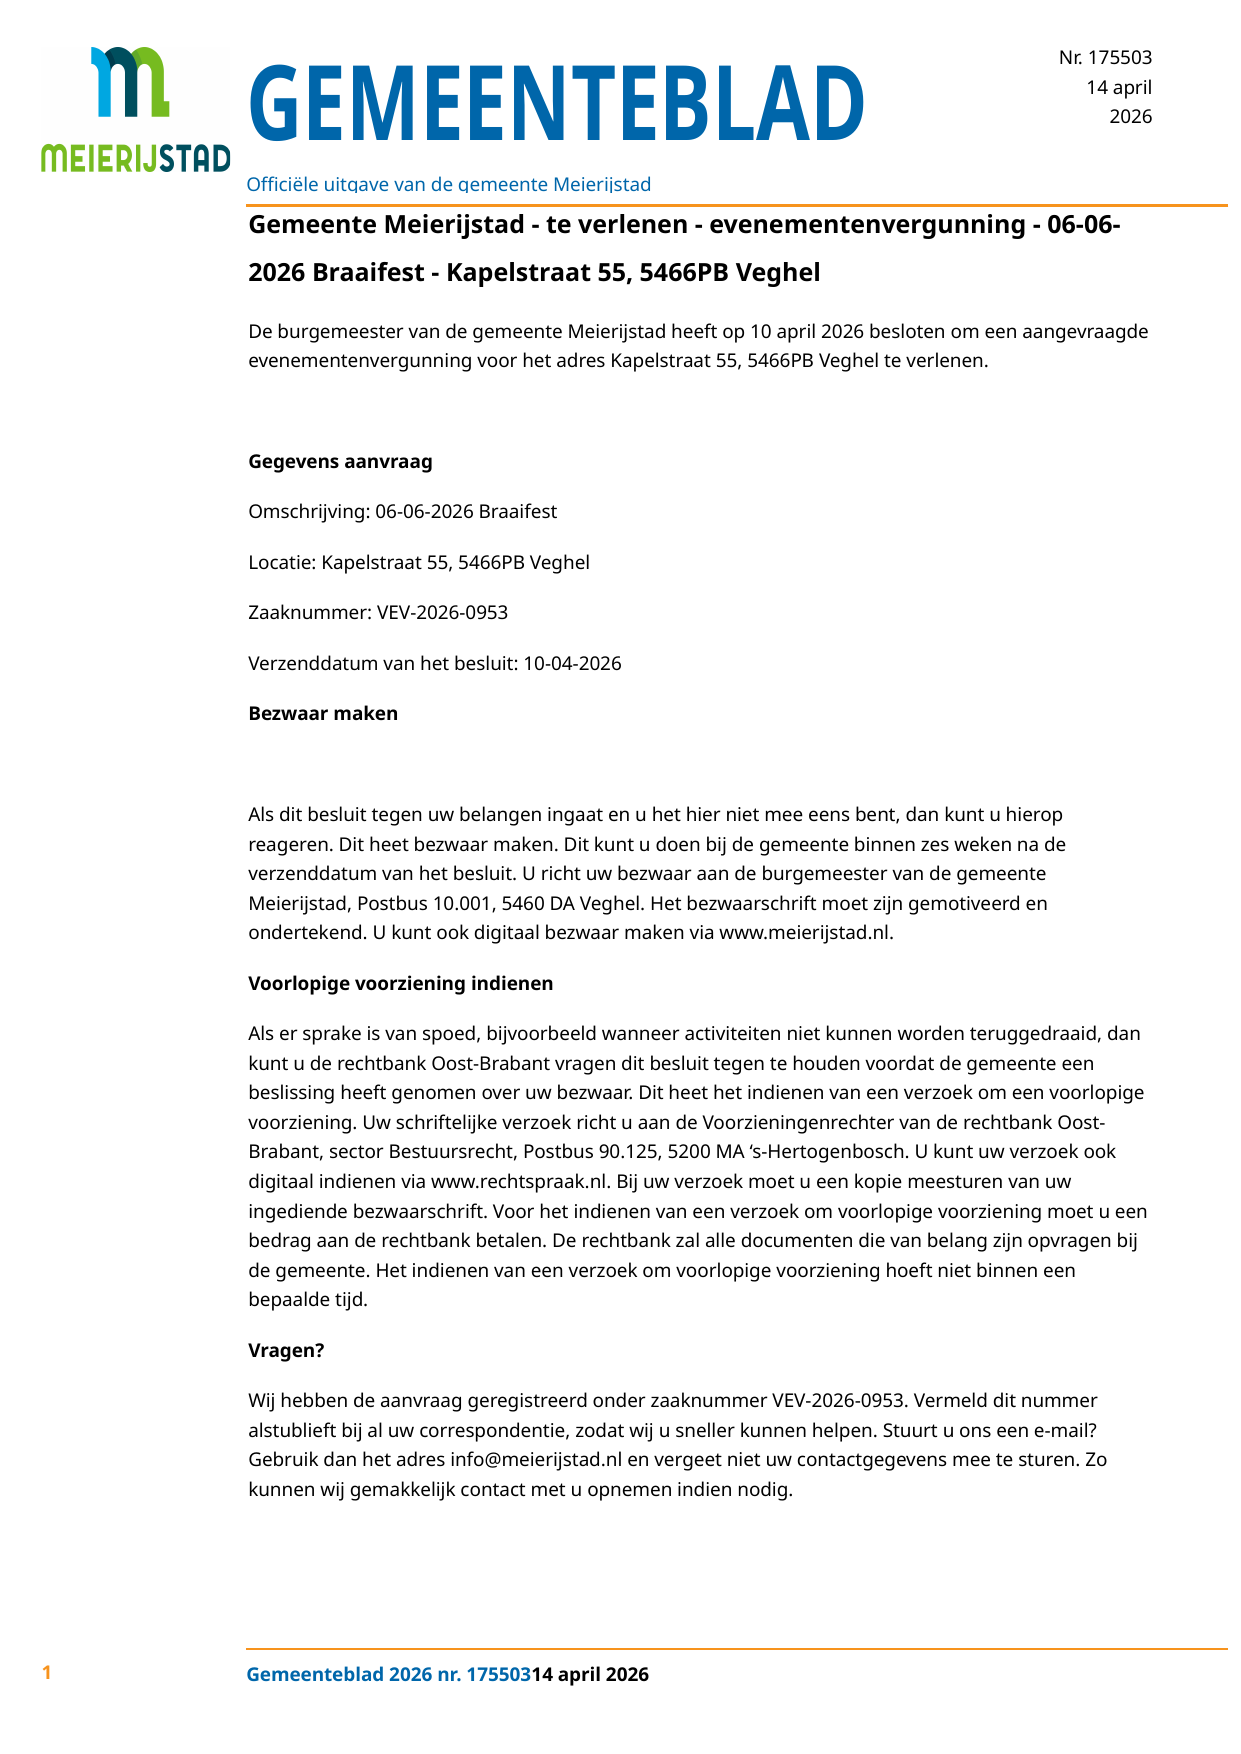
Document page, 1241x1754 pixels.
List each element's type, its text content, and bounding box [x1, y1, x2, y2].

text Voorlopige voorziening indienen [248, 970, 1152, 996]
text Gegevens aanvraag [248, 448, 1152, 474]
text Vragen? [248, 1337, 1152, 1363]
text Verzenddatum van het besluit: 10-04-2026 [248, 650, 1152, 676]
picture [41, 47, 231, 172]
text Zaaknummer: VEV-2026-0953 [248, 599, 1152, 625]
text Als er sprake is van spoed, bijvoorbeeld wanneer activiteiten niet kunnen worden teruggedraaid, dan kunt u de rechtbank Oost-Brabant vragen dit besluit tegen te houden voordat de gemeente een beslissing heeft genomen over uw bezwaar. Dit heet het indienen van een verzoek om een voorlopige voorziening. Uw schriftelijke verzoek richt u aan de Voorzieningenrechter van de rechtbank Oost-Brabant, sector Bestuursrecht, Postbus 90.125, 5200 MA ‘s-Hertogenbosch. U kunt uw verzoek ook digitaal indienen via www.rechtspraak.nl. Bij uw verzoek moet u een kopie meesturen van uw ingediende bezwaarschrift. Voor het indienen van een verzoek om voorlopige voorziening moet u een bedrag aan de rechtbank betalen. De rechtbank zal alle documenten die van belang zijn opvragen bij de gemeente. Het indienen van een verzoek om voorlopige voorziening hoeft niet binnen een bepaalde tijd. [248, 1020, 1152, 1312]
text Omschrijving: 06-06-2026 Braaifest [248, 499, 1152, 524]
text De burgemeester van de gemeente Meierijstad heeft op 10 april 2026 besloten om een aangevraagde evenementenvergunning voor het adres Kapelstraat 55, 5466PB Veghel te verlenen. [248, 318, 1152, 373]
text Locatie: Kapelstraat 55, 5466PB Veghel [248, 549, 1152, 575]
text Gemeente Meierijstad - te verlenen - evenementenvergunning - 06-06-2026 Braaifest - Kapelstraat 55, 5466PB Veghel [248, 207, 1152, 288]
text Als dit besluit tegen uw belangen ingaat en u het hier niet mee eens bent, dan kunt u hierop reageren. Dit heet bezwaar maken. Dit kunt u doen bij de gemeente binnen zes weken na de verzenddatum van het besluit. U richt uw bezwaar aan de burgemeester van de gemeente Meierijstad, Postbus 10.001, 5460 DA Veghel. Het bezwaarschrift moet zijn gemotiveerd en ondertekend. U kunt ook digitaal bezwaar maken via www.meierijstad.nl. [248, 801, 1152, 945]
text Bezwaar maken [248, 700, 1152, 726]
text Wij hebben de aanvraag geregistreerd onder zaaknummer VEV-2026-0953. Vermeld dit nummer alstublieft bij al uw correspondentie, zodat wij u sneller kunnen helpen. Stuurt u ons een e-mail? Gebruik dan het adres info@meierijstad.nl en vergeet niet uw contactgegevens mee te sturen. Zo kunnen wij gemakkelijk contact met u opnemen indien nodig. [248, 1387, 1152, 1502]
